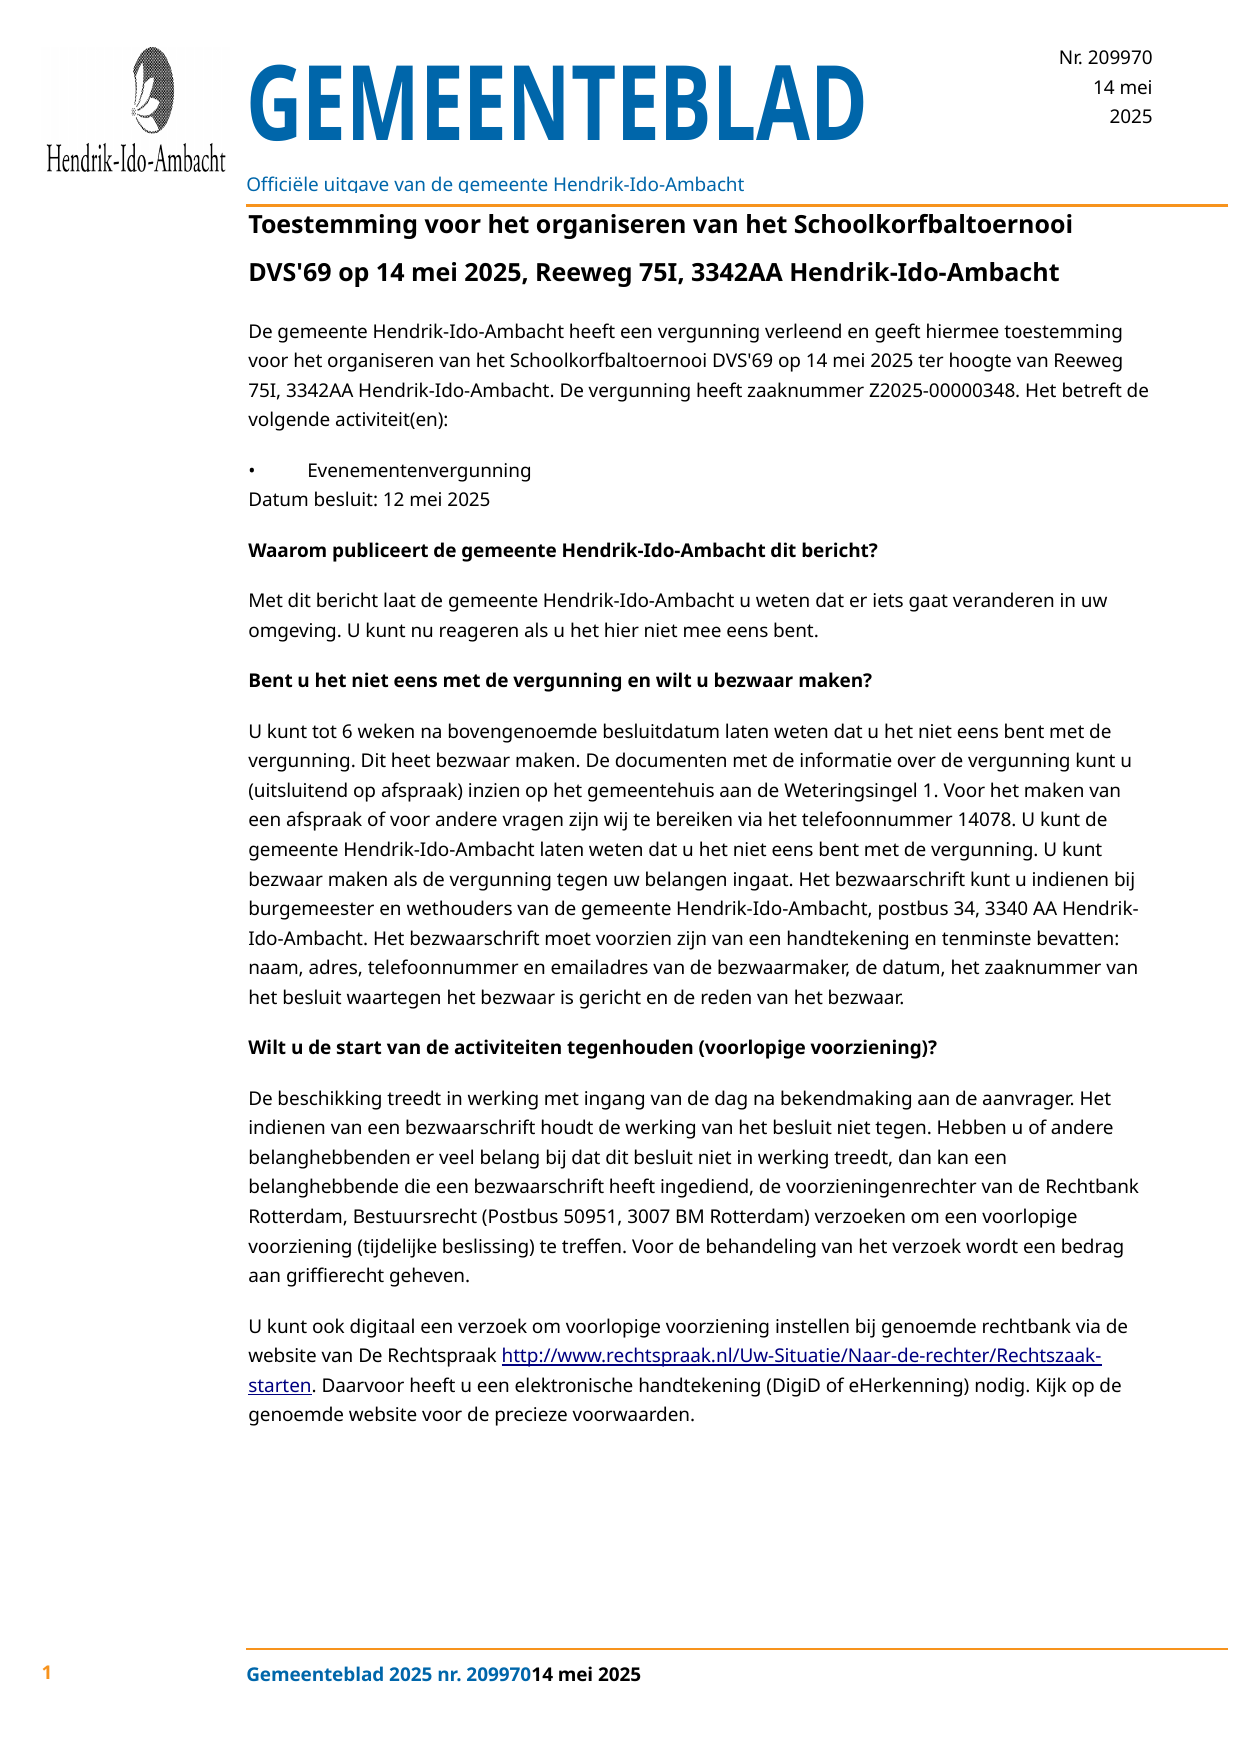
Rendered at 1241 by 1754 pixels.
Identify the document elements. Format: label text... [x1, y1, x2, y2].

list Evenementenvergunning [248, 457, 1152, 483]
text Datum besluit: 12 mei 2025 [248, 487, 1152, 512]
text U kunt tot 6 weken na bovengenoemde besluitdatum laten weten dat u het niet eens bent met de vergunning. Dit heet bezwaar maken. De documenten met de informatie over de vergunning kunt u (uitsluitend op afspraak) inzien op het gemeentehuis aan de Weteringsingel 1. Voor het maken van een afspraak of voor andere vragen zijn wij te bereiken via het telefoonnummer 14078. U kunt de gemeente Hendrik-Ido-Ambacht laten weten dat u het niet eens bent met de vergunning. U kunt bezwaar maken als de vergunning tegen uw belangen ingaat. Het bezwaarschrift kunt u indienen bij burgemeester en wethouders van de gemeente Hendrik-Ido-Ambacht, postbus 34, 3340 AA Hendrik-Ido-Ambacht. Het bezwaarschrift moet voorzien zijn van een handtekening en tenminste bevatten: naam, adres, telefoonnummer en emailadres van de bezwaarmaker, de datum, het zaaknummer van het besluit waartegen het bezwaar is gericht en de reden van het bezwaar. [248, 718, 1152, 1010]
text Bent u het niet eens met de vergunning en wilt u bezwaar maken? [248, 667, 1152, 693]
text Met dit bericht laat de gemeente Hendrik-Ido-Ambacht u weten dat er iets gaat veranderen in uw omgeving. U kunt nu reageren als u het hier niet mee eens bent. [248, 587, 1152, 643]
text De beschikking treedt in werking met ingang van de dag na bekendmaking aan de aanvrager. Het indienen van een bezwaarschrift houdt de werking van het besluit niet tegen. Hebben u of andere belanghebbenden er veel belang bij dat dit besluit niet in werking treedt, dan kan een belanghebbende die een bezwaarschrift heeft ingediend, de voorzieningenrechter van de Rechtbank Rotterdam, Bestuursrecht (Postbus 50951, 3007 BM Rotterdam) verzoeken om een voorlopige voorziening (tijdelijke beslissing) te treffen. Voor de behandeling van het verzoek wordt een bedrag aan griffierecht geheven. [248, 1085, 1152, 1288]
text Waarom publiceert de gemeente Hendrik-Ido-Ambacht dit bericht? [248, 537, 1152, 563]
text De gemeente Hendrik-Ido-Ambacht heeft een vergunning verleend en geeft hiermee toestemming voor het organiseren van het Schoolkorfbaltoernooi DVS'69 op 14 mei 2025 ter hoogte van Reeweg 75I, 3342AA Hendrik-Ido-Ambacht. De vergunning heeft zaaknummer Z2025-00000348. Het betreft de volgende activiteit(en): [248, 318, 1152, 432]
text Wilt u de start van de activiteiten tegenhouden (voorlopige voorziening)? [248, 1034, 1152, 1060]
text Toestemming voor het organiseren van het Schoolkorfbaltoernooi DVS'69 op 14 mei 2025, Reeweg 75I, 3342AA Hendrik-Ido-Ambacht [248, 207, 1152, 288]
text U kunt ook digitaal een verzoek om voorlopige voorziening instellen bij genoemde rechtbank via de website van De Rechtspraak http://www.rechtspraak.nl/Uw-Situatie/Naar-de-rechter/Rechtszaak-starten. Daarvoor heeft u een elektronische handtekening (DigiD of eHerkenning) nodig. Kijk op de genoemde website voor de precieze voorwaarden. [248, 1313, 1152, 1427]
picture [41, 47, 231, 172]
